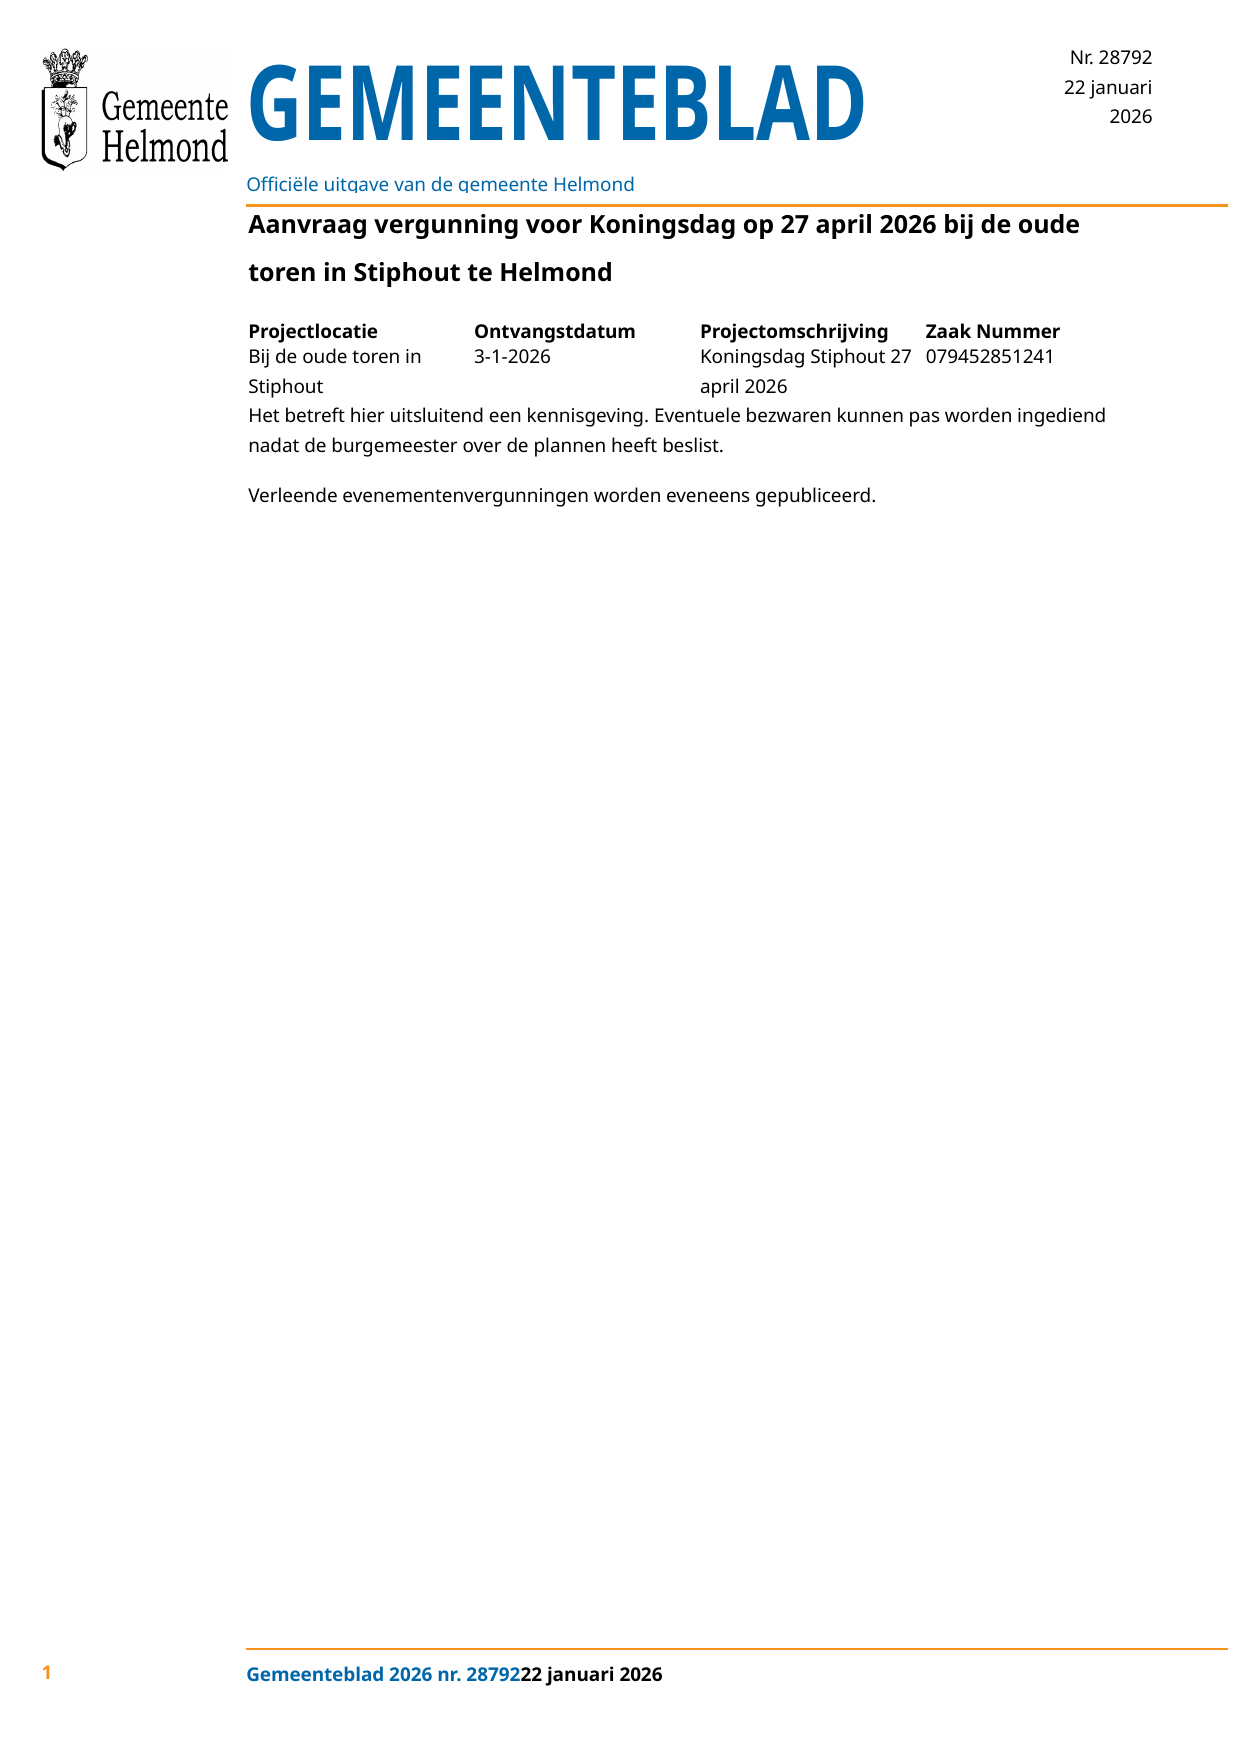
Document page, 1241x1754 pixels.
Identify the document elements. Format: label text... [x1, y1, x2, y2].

table_cell 079452851241 [926, 344, 1152, 399]
text Aanvraag vergunning voor Koningsdag op 27 april 2026 bij de oude toren in Stiphout te Helmond [248, 207, 1152, 288]
text Het betreft hier uitsluitend een kennisgeving. Eventuele bezwaren kunnen pas worden ingediend nadat de burgemeester over de plannen heeft beslist. [248, 402, 1152, 458]
text Verleende evenementenvergunningen worden eveneens gepubliceerd. [248, 482, 1152, 508]
table_header Projectomschrijving [700, 318, 926, 344]
table_header Ontvangstdatum [474, 318, 700, 344]
table_cell Bij de oude toren in Stiphout [248, 344, 474, 399]
table_header Projectlocatie [248, 318, 474, 344]
table_header Zaak Nummer [926, 318, 1152, 344]
table_cell Koningsdag Stiphout 27 april 2026 [700, 344, 926, 399]
picture [41, 47, 231, 172]
table_cell 3-1-2026 [474, 344, 700, 399]
